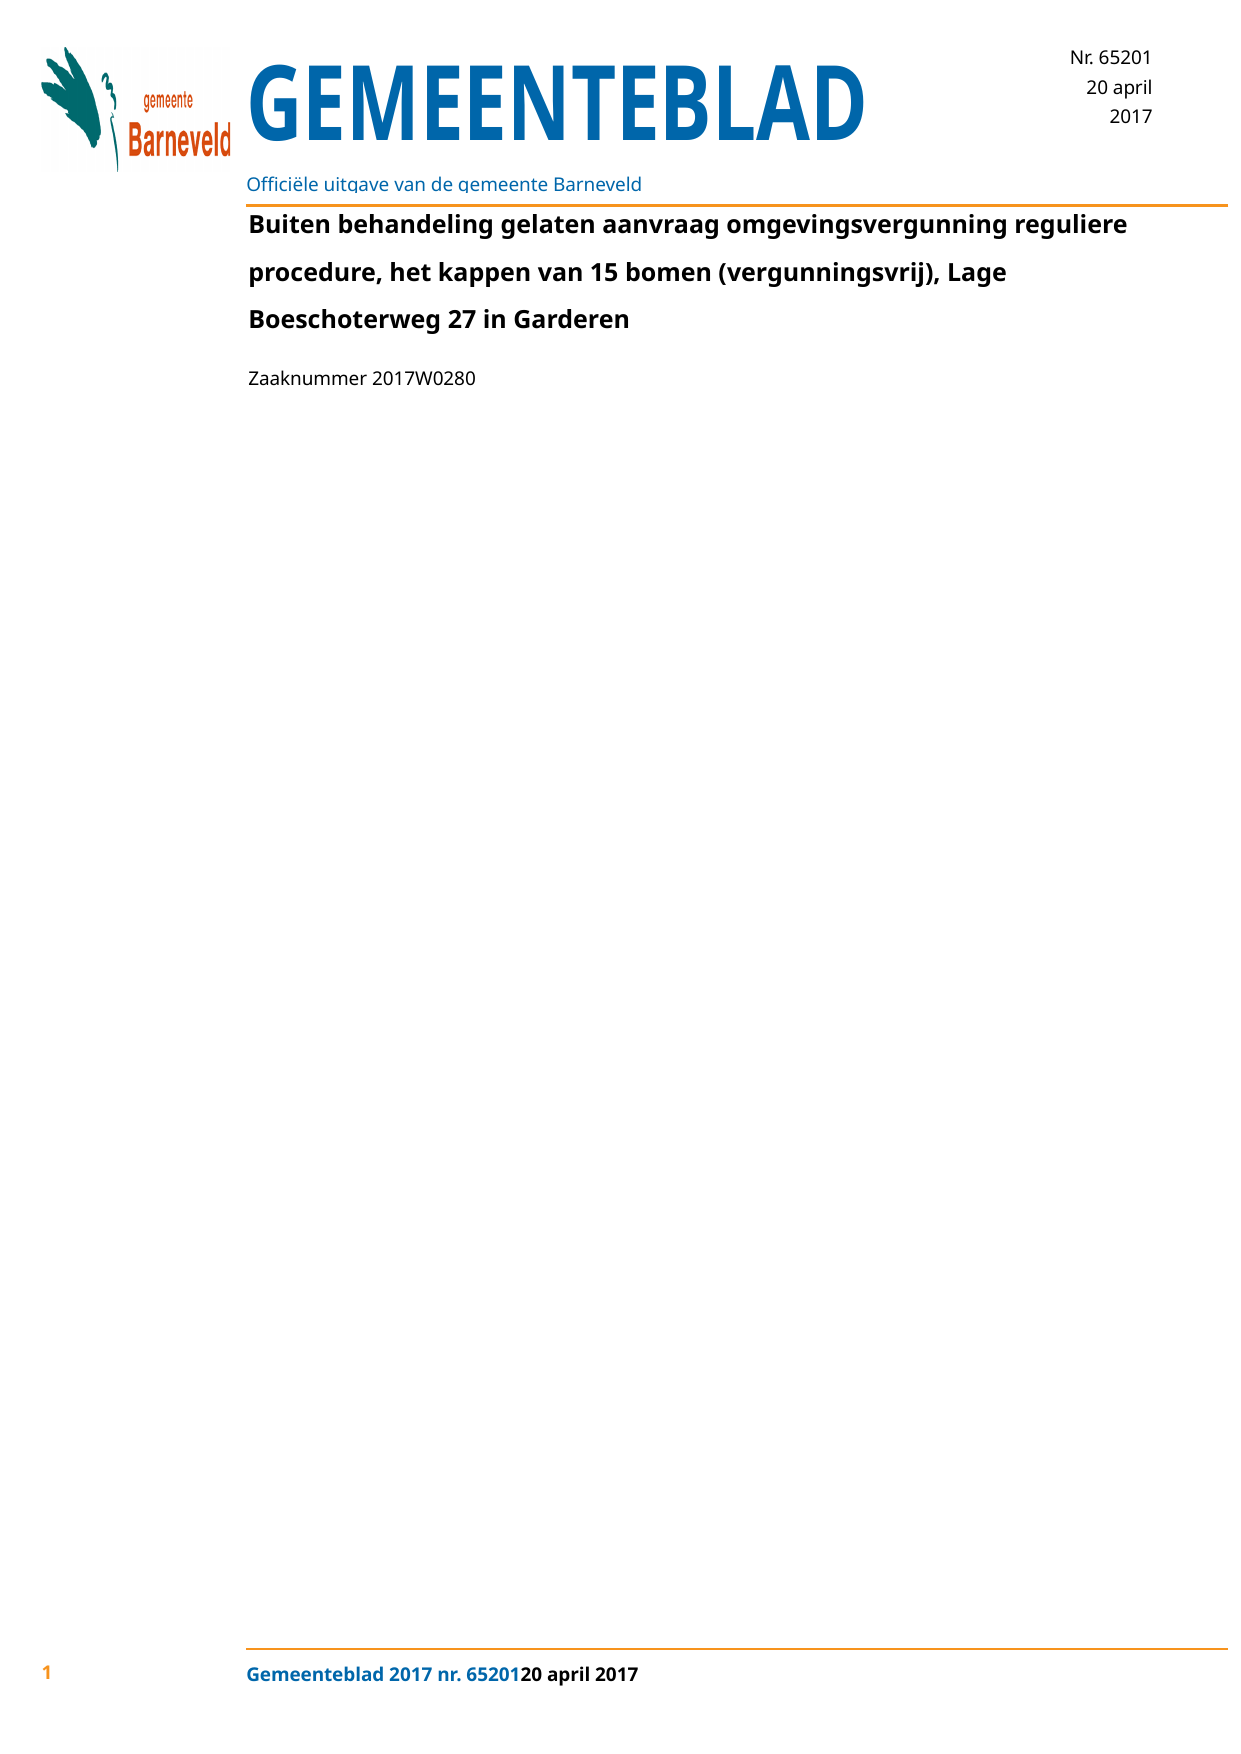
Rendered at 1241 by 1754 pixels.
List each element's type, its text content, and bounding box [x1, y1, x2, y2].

text Buiten behandeling gelaten aanvraag omgevingsvergunning reguliere procedure, het kappen van 15 bomen (vergunningsvrij), Lage Boeschoterweg 27 in Garderen [248, 207, 1152, 336]
text Zaaknummer 2017W0280 [248, 366, 1152, 391]
picture [41, 47, 231, 172]
